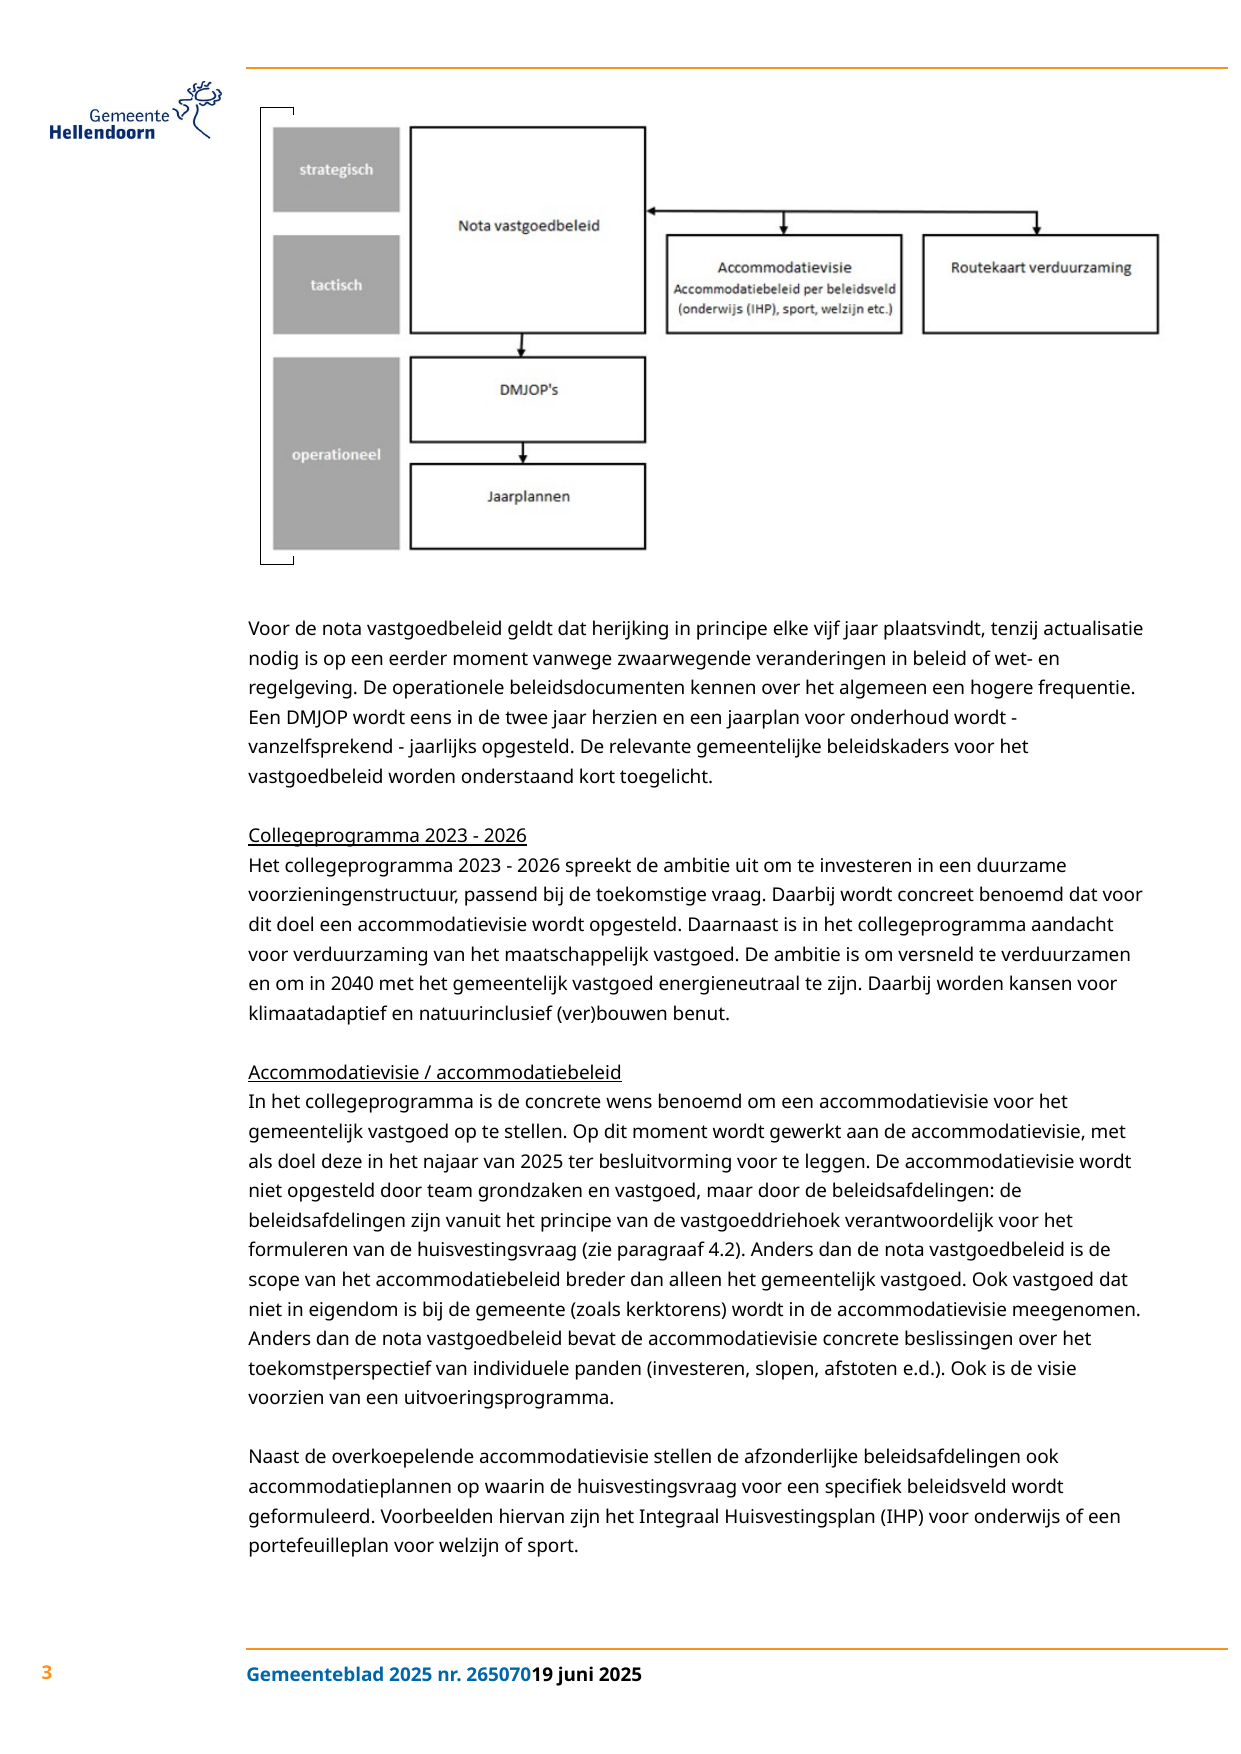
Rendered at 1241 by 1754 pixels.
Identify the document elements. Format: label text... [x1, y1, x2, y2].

text Naast de overkoepelende accommodatievisie stellen de afzonderlijke beleidsafdelingen ook accommodatieplannen op waarin de huisvestingsvraag voor een specifiek beleidsveld wordt geformuleerd. Voorbeelden hiervan zijn het Integraal Huisvestingsplan (IHP) voor onderwijs of een portefeuilleplan voor welzijn of sport. [248, 1444, 1152, 1558]
text Het collegeprogramma 2023 - 2026 spreekt de ambitie uit om te investeren in een duurzame voorzieningenstructuur, passend bij de toekomstige vraag. Daarbij wordt concreet benoemd dat voor dit doel een accommodatievisie wordt opgesteld. Daarnaast is in het collegeprogramma aandacht voor verduurzaming van het maatschappelijk vastgoed. De ambitie is om versneld te verduurzamen en om in 2040 met het gemeentelijk vastgoed energieneutraal te zijn. Daarbij worden kansen voor klimaatadaptief en natuurinclusief (ver)bouwen benut. [248, 852, 1152, 1026]
picture [41, 47, 231, 172]
picture [268, 115, 1173, 556]
text Accommodatievisie / accommodatiebeleid [248, 1059, 1152, 1085]
text In het collegeprogramma is de concrete wens benoemd om een accommodatievisie voor het gemeentelijk vastgoed op te stellen. Op dit moment wordt gewerkt aan de accommodatievisie, met als doel deze in het najaar van 2025 ter besluitvorming voor te leggen. De accommodatievisie wordt niet opgesteld door team grondzaken en vastgoed, maar door de beleidsafdelingen: de beleidsafdelingen zijn vanuit het principe van de vastgoeddriehoek verantwoordelijk voor het formuleren van de huisvestingsvraag (zie paragraaf 4.2). Anders dan de nota vastgoedbeleid is de scope van het accommodatiebeleid breder dan alleen het gemeentelijk vastgoed. Ook vastgoed dat niet in eigendom is bij de gemeente (zoals kerktorens) wordt in de accommodatievisie meegenomen. Anders dan de nota vastgoedbeleid bevat de accommodatievisie concrete beslissingen over het toekomstperspectief van individuele panden (investeren, slopen, afstoten e.d.). Ook is de visie voorzien van een uitvoeringsprogramma. [248, 1089, 1152, 1410]
text Collegeprogramma 2023 - 2026 [248, 822, 1152, 848]
text Voor de nota vastgoedbeleid geldt dat herijking in principe elke vijf jaar plaatsvindt, tenzij actualisatie nodig is op een eerder moment vanwege zwaarwegende veranderingen in beleid of wet- en regelgeving. De operationele beleidsdocumenten kennen over het algemeen een hogere frequentie. Een DMJOP wordt eens in de twee jaar herzien en een jaarplan voor onderhoud wordt - vanzelfsprekend - jaarlijks opgesteld. De relevante gemeentelijke beleidskaders voor het vastgoedbeleid worden onderstaand kort toegelicht. [248, 615, 1152, 789]
